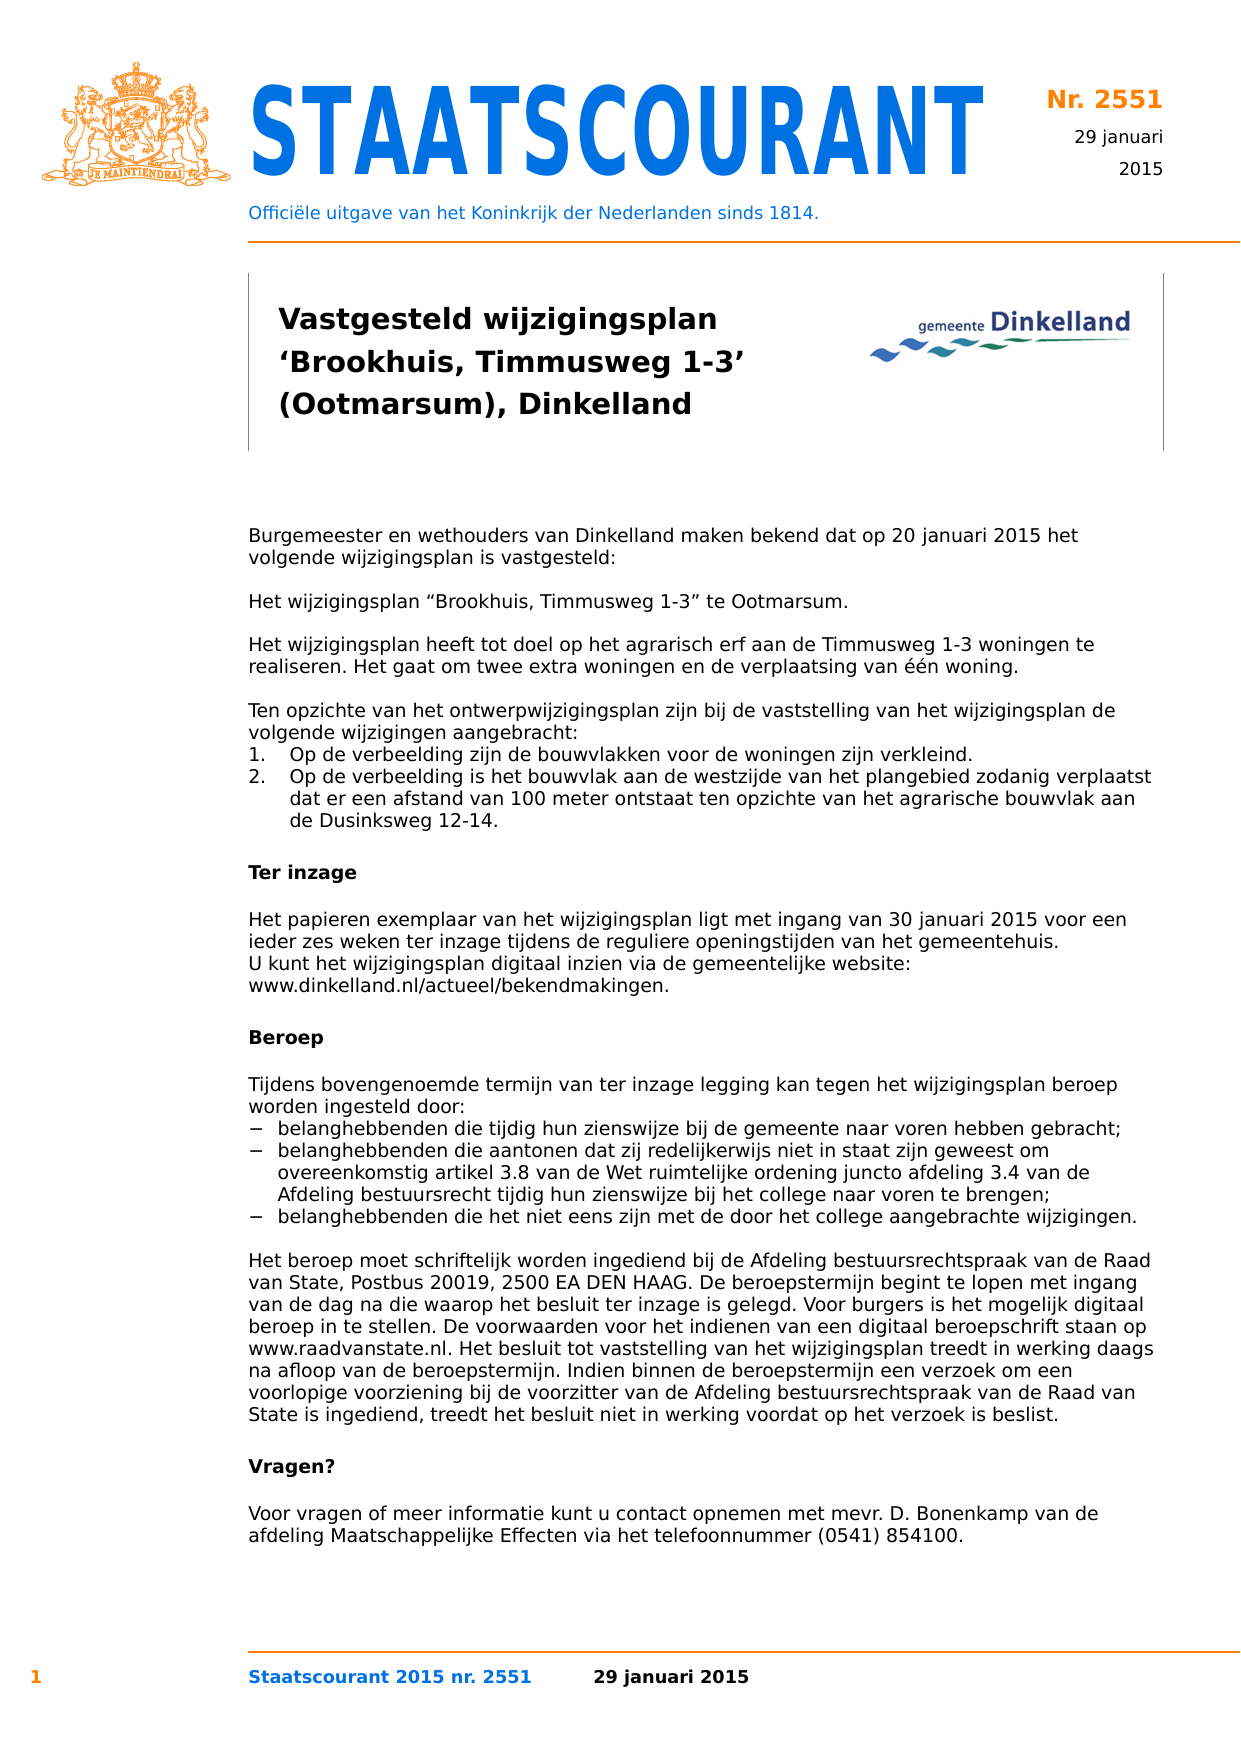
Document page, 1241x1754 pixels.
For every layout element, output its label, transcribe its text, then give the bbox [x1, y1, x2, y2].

text 2. Op de verbeelding is het bouwvlak aan de westzijde van het plangebied zodanig verplaatst dat er een afstand van 100 meter ontstaat ten opzichte van het agrarische bouwvlak aan de Dusinksweg 12-14. [248, 766, 1163, 832]
table_header STAATSCOURANT [248, 62, 998, 203]
subtitle Beroep [248, 1027, 1163, 1049]
text − belanghebbenden die aantonen dat zij redelijkerwijs niet in staat zijn geweest om overeenkomstig artikel 3.8 van de Wet ruimtelijke ordening juncto afdeling 3.4 van de Afdeling bestuursrecht tijdig hun zienswijze bij het college naar voren te brengen; [248, 1140, 1163, 1206]
text U kunt het wijzigingsplan digitaal inzien via de gemeentelijke website: www.dinkelland.nl/actueel/bekendmakingen. [248, 953, 1163, 997]
table_cell 29 januari [998, 121, 1240, 153]
text − belanghebbenden die tijdig hun zienswijze bij de gemeente naar voren hebben gebracht; [248, 1118, 1163, 1140]
table_header Nr. 2551 [998, 62, 1240, 121]
table_header [25, 62, 248, 241]
text Burgemeester en wethouders van Dinkelland maken bekend dat op 20 januari 2015 het volgende wijzigingsplan is vastgesteld: [248, 525, 1163, 569]
picture [41, 62, 231, 186]
text 1. Op de verbeelding zijn de bouwvlakken voor de woningen zijn verkleind. [248, 744, 1163, 766]
text Ten opzichte van het ontwerpwijzigingsplan zijn bij de vaststelling van het wijzigingsplan de volgende wijzigingen aangebracht: [248, 700, 1163, 744]
picture [867, 302, 1134, 368]
text Het wijzigingsplan “Brookhuis, Timmusweg 1-3” te Ootmarsum. [248, 591, 1163, 612]
subtitle Ter inzage [248, 862, 1163, 884]
text Het beroep moet schriftelijk worden ingediend bij de Afdeling bestuursrechtspraak van de Raad van State, Postbus 20019, 2500 EA DEN HAAG. De beroepstermijn begint te lopen met ingang van de dag na die waarop het besluit ter inzage is gelegd. Voor burgers is het mogelijk digitaal beroep in te stellen. De voorwaarden voor het indienen van een digitaal beroepschrift staan op www.raadvanstate.nl. Het besluit tot vaststelling van het wijzigingsplan treedt in werking daags na afloop van de beroepstermijn. Indien binnen de beroepstermijn een verzoek om een voorlopige voorziening bij de voorzitter van de Afdeling bestuursrechtspraak van de Raad van State is ingediend, treedt het besluit niet in werking voordat op het verzoek is beslist. [248, 1250, 1163, 1426]
text Tijdens bovengenoemde termijn van ter inzage legging kan tegen het wijzigingsplan beroep worden ingesteld door: [248, 1074, 1163, 1118]
subtitle Vastgesteld wijzigingsplan ‘Brookhuis, Timmusweg 1-3’ (Ootmarsum), Dinkelland [249, 273, 1163, 451]
subtitle Vragen? [248, 1456, 1163, 1477]
text − belanghebbenden die het niet eens zijn met de door het college aangebrachte wijzigingen. [248, 1206, 1163, 1228]
table_cell Officiële uitgave van het Koninkrijk der Nederlanden sinds 1814. [248, 203, 1240, 241]
text Voor vragen of meer informatie kunt u contact opnemen met mevr. D. Bonenkamp van de afdeling Maatschappelijke Effecten via het telefoonnummer (0541) 854100. [248, 1502, 1163, 1546]
table_cell 2015 [998, 153, 1240, 203]
text Het wijzigingsplan heeft tot doel op het agrarisch erf aan de Timmusweg 1-3 woningen te realiseren. Het gaat om twee extra woningen en de verplaatsing van één woning. [248, 634, 1163, 678]
text Het papieren exemplaar van het wijzigingsplan ligt met ingang van 30 januari 2015 voor een ieder zes weken ter inzage tijdens de reguliere openingstijden van het gemeentehuis. [248, 909, 1163, 953]
